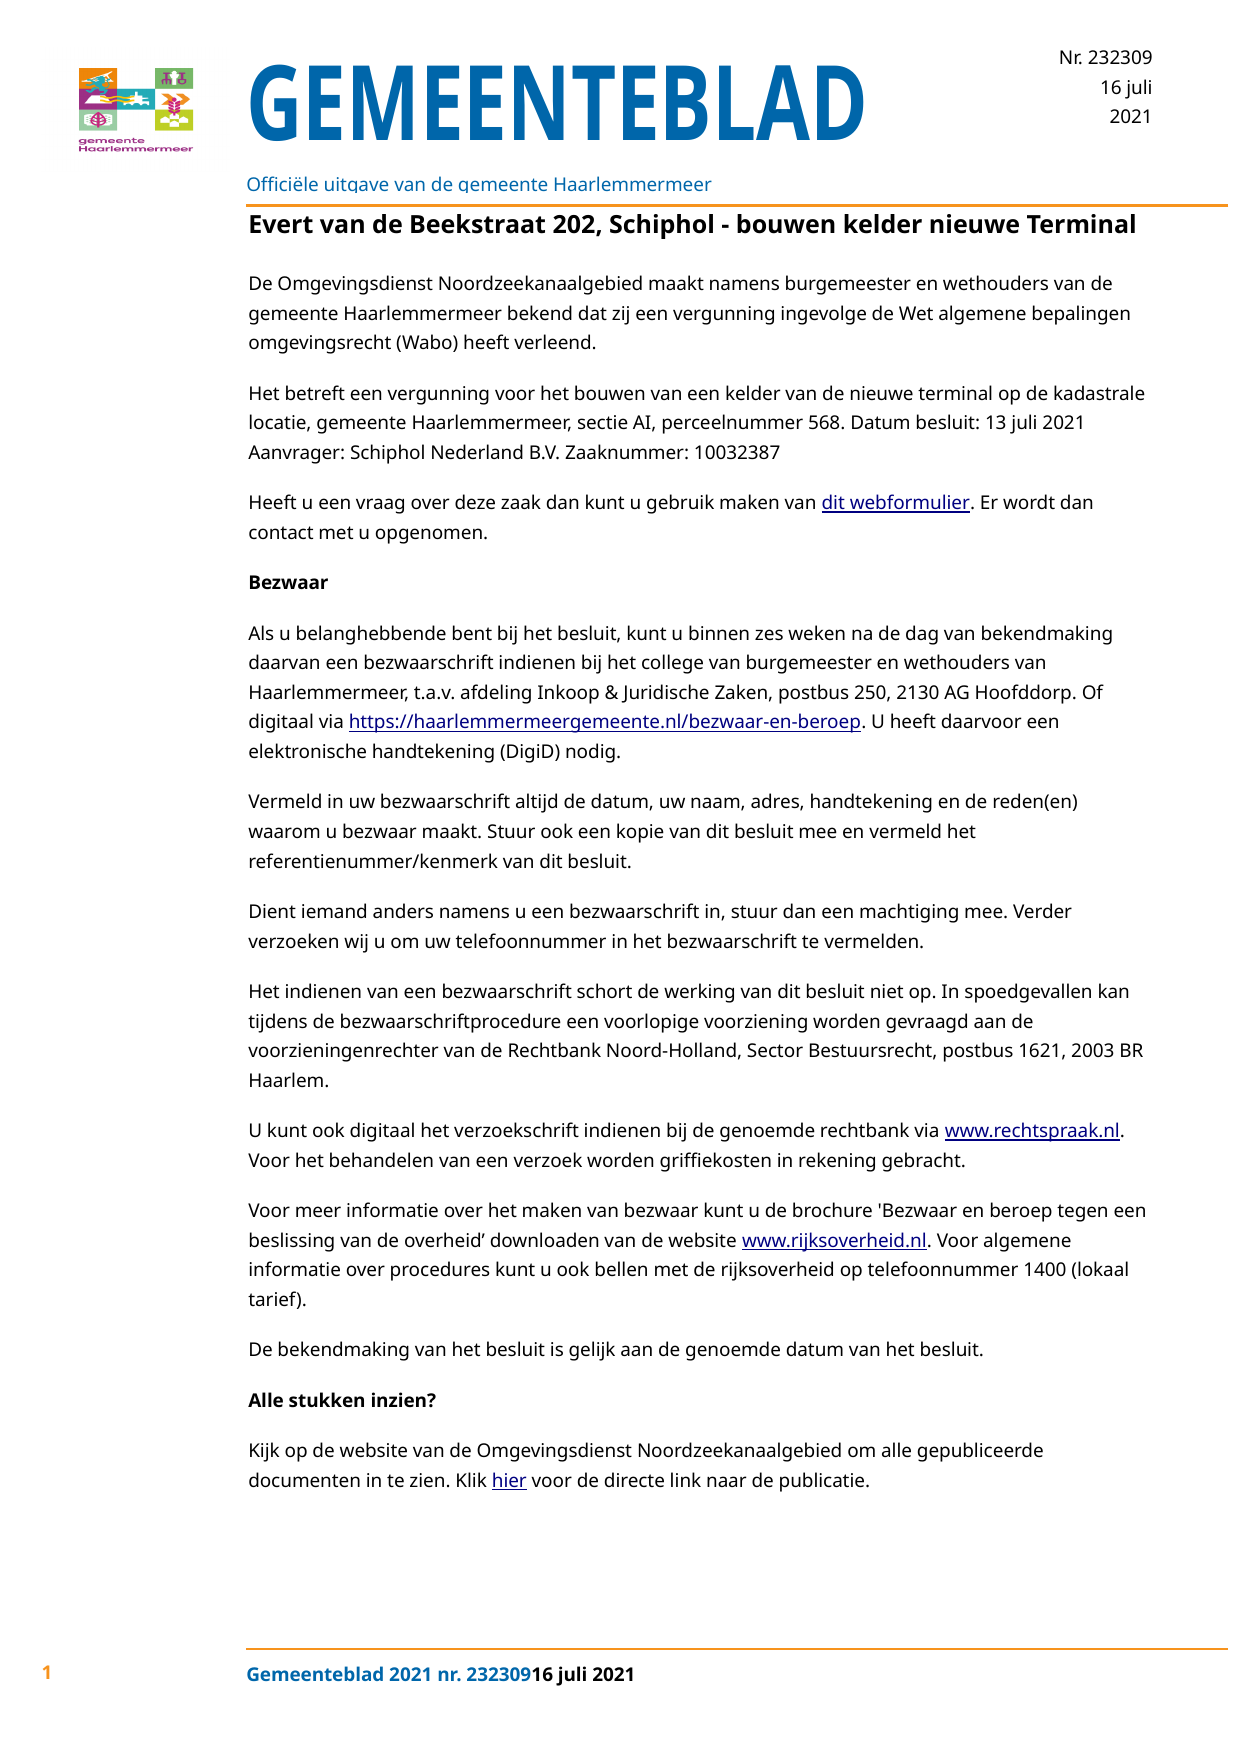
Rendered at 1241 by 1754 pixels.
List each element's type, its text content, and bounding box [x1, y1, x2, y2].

text Vermeld in uw bezwaarschrift altijd de datum, uw naam, adres, handtekening en de reden(en) waarom u bezwaar maakt. Stuur ook een kopie van dit besluit mee en vermeld het referentienummer/kenmerk van dit besluit. [248, 789, 1152, 873]
picture [41, 47, 231, 172]
text Heeft u een vraag over deze zaak dan kunt u gebruik maken van dit webformulier. Er wordt dan contact met u opgenomen. [248, 489, 1152, 545]
text Bezwaar [248, 569, 1152, 595]
text Het indienen van een bezwaarschrift schort de werking van dit besluit niet op. In spoedgevallen kan tijdens de bezwaarschriftprocedure een voorlopige voorziening worden gevraagd aan de voorzieningenrechter van de Rechtbank Noord-Holland, Sector Bestuursrecht, postbus 1621, 2003 BR Haarlem. [248, 978, 1152, 1093]
text Alle stukken inzien? [248, 1387, 1152, 1413]
text Als u belanghebbende bent bij het besluit, kunt u binnen zes weken na de dag van bekendmaking daarvan een bezwaarschrift indienen bij het college van burgemeester en wethouders van Haarlemmermeer, t.a.v. afdeling Inkoop & Juridische Zaken, postbus 250, 2130 AG Hoofddorp. Of digitaal via https://haarlemmermeergemeente.nl/bezwaar-en-beroep. U heeft daarvoor een elektronische handtekening (DigiD) nodig. [248, 620, 1152, 764]
text Evert van de Beekstraat 202, Schiphol - bouwen kelder nieuwe Terminal [248, 207, 1152, 241]
text De Omgevingsdienst Noordzeekanaalgebied maakt namens burgemeester en wethouders van de gemeente Haarlemmermeer bekend dat zij een vergunning ingevolge de Wet algemene bepalingen omgevingsrecht (Wabo) heeft verleend. [248, 270, 1152, 355]
text Kijk op de website van de Omgevingsdienst Noordzeekanaalgebied om alle gepubliceerde documenten in te zien. Klik hier voor de directe link naar de publicatie. [248, 1437, 1152, 1493]
text De bekendmaking van het besluit is gelijk aan de genoemde datum van het besluit. [248, 1337, 1152, 1362]
text Het betreft een vergunning voor het bouwen van een kelder van de nieuwe terminal op de kadastrale locatie, gemeente Haarlemmermeer, sectie AI, perceelnummer 568. Datum besluit: 13 juli 2021 Aanvrager: Schiphol Nederland B.V. Zaaknummer: 10032387 [248, 380, 1152, 465]
text U kunt ook digitaal het verzoekschrift indienen bij de genoemde rechtbank via www.rechtspraak.nl. Voor het behandelen van een verzoek worden griffiekosten in rekening gebracht. [248, 1117, 1152, 1173]
text Dient iemand anders namens u een bezwaarschrift in, stuur dan een machtiging mee. Verder verzoeken wij u om uw telefoonnummer in het bezwaarschrift te vermelden. [248, 898, 1152, 953]
text Voor meer informatie over het maken van bezwaar kunt u de brochure 'Bezwaar en beroep tegen een beslissing van de overheid’ downloaden van de website www.rijksoverheid.nl. Voor algemene informatie over procedures kunt u ook bellen met de rijksoverheid op telefoonnummer 1400 (lokaal tarief). [248, 1197, 1152, 1312]
